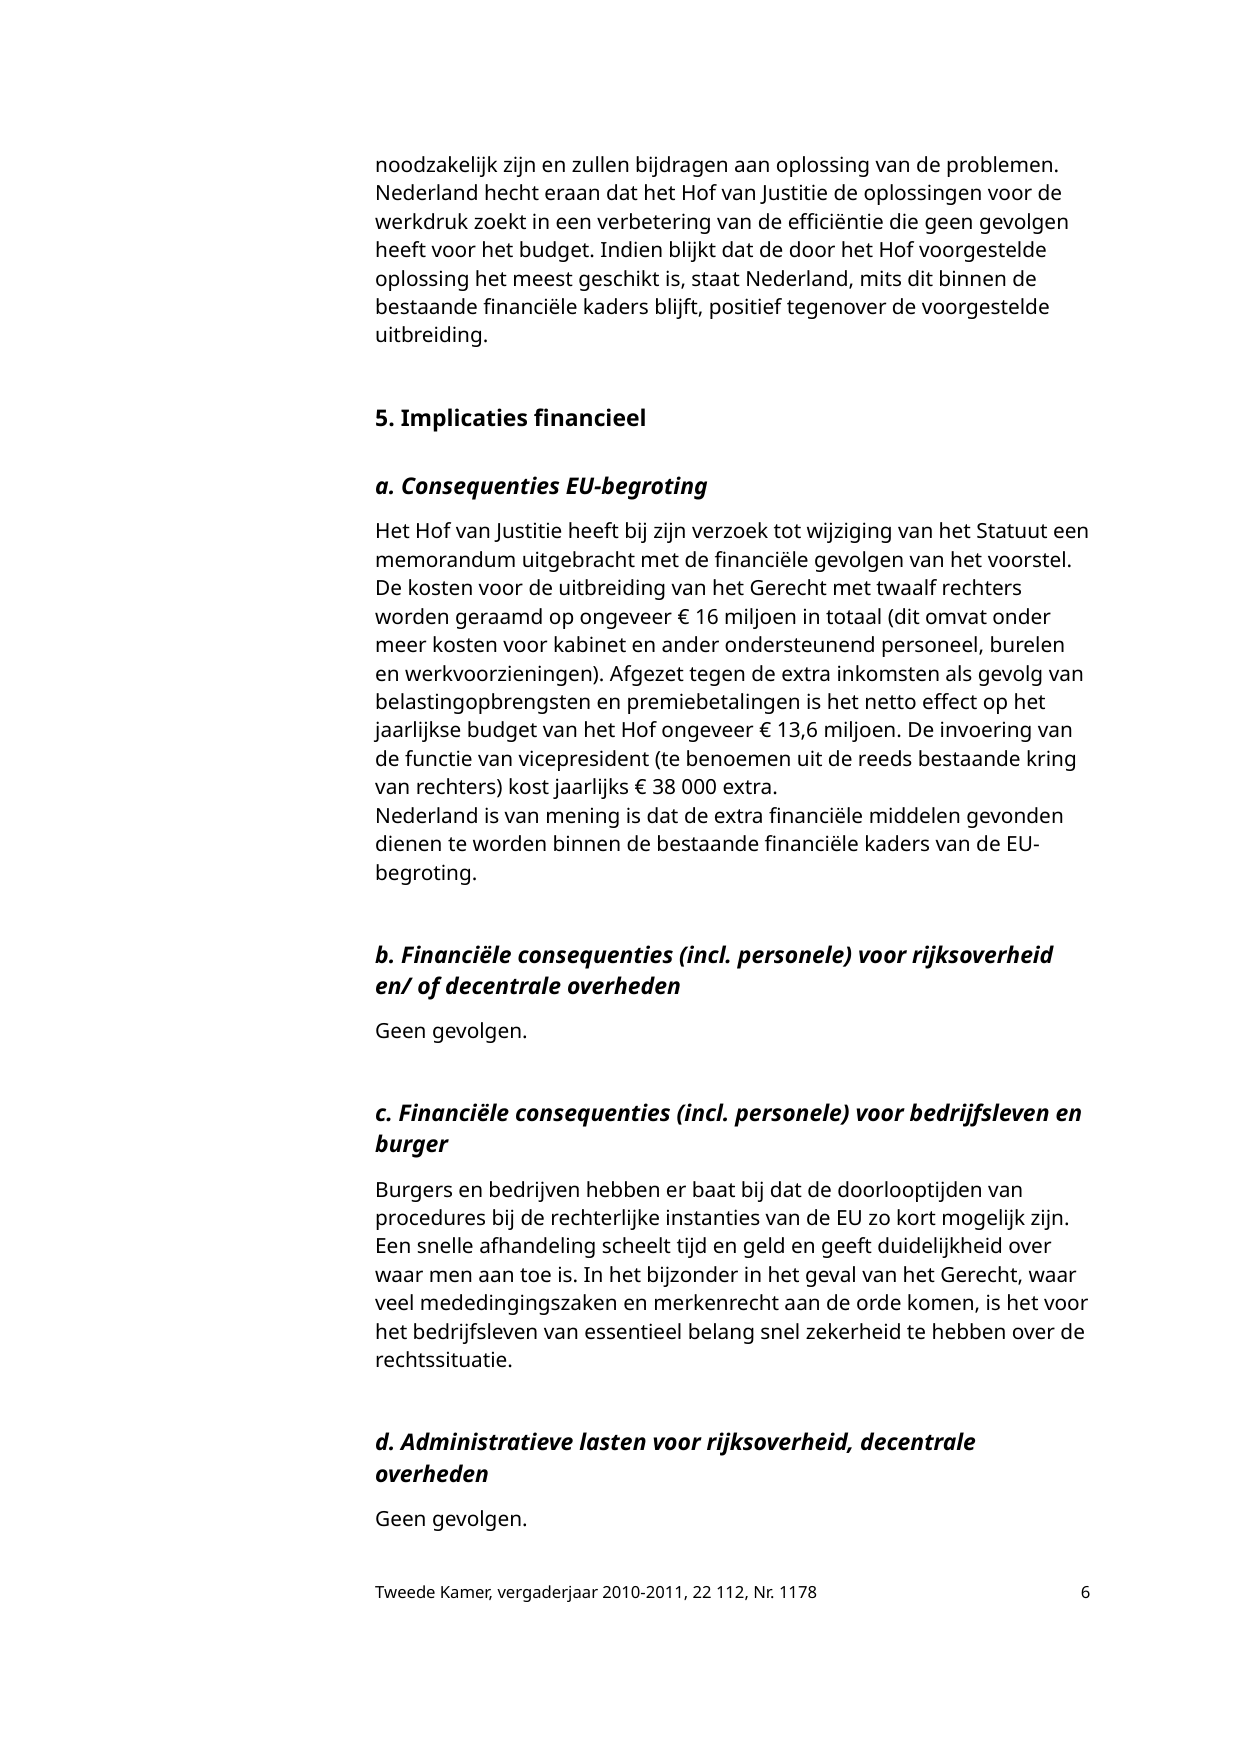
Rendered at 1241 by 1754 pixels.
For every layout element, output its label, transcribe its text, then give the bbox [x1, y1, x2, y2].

text Het Hof van Justitie heeft bij zijn verzoek tot wijziging van het Statuut een memorandum uitgebracht met de financiële gevolgen van het voorstel. De kosten voor de uitbreiding van het Gerecht met twaalf rechters worden geraamd op ongeveer € 16 miljoen in totaal (dit omvat onder meer kosten voor kabinet en ander ondersteunend personeel, burelen en werkvoorzieningen). Afgezet tegen de extra inkomsten als gevolg van belastingopbrengsten en premiebetalingen is het netto effect op het jaarlijkse budget van het Hof ongeveer € 13,6 miljoen. De invoering van de functie van vicepresident (te benoemen uit de reeds bestaande kring van rechters) kost jaarlijks € 38 000 extra. [375, 517, 1090, 801]
subtitle d. Administratieve lasten voor rijksoverheid, decentrale overheden [375, 1426, 1090, 1489]
text noodzakelijk zijn en zullen bijdragen aan oplossing van de problemen. Nederland hecht eraan dat het Hof van Justitie de oplossingen voor de werkdruk zoekt in een verbetering van de efficiëntie die geen gevolgen heeft voor het budget. Indien blijkt dat de door het Hof voorgestelde oplossing het meest geschikt is, staat Nederland, mits dit binnen de bestaande financiële kaders blijft, positief tegenover de voorgestelde uitbreiding. [375, 150, 1090, 349]
text Burgers en bedrijven hebben er baat bij dat de doorlooptijden van procedures bij de rechterlijke instanties van de EU zo kort mogelijk zijn. Een snelle afhandeling scheelt tijd en geld en geeft duidelijkheid over waar men aan toe is. In het bijzonder in het geval van het Gerecht, waar veel mededingingszaken en merkenrecht aan de orde komen, is het voor het bedrijfsleven van essentieel belang snel zekerheid te hebben over de rechtssituatie. [375, 1175, 1090, 1374]
text Nederland is van mening is dat de extra financiële middelen gevonden dienen te worden binnen de bestaande financiële kaders van de EU-begroting. [375, 801, 1090, 886]
subtitle 5. Implicaties financieel [375, 402, 1090, 433]
text Geen gevolgen. [375, 1016, 1090, 1045]
subtitle a. Consequenties EU-begroting [375, 470, 1090, 502]
text Geen gevolgen. [375, 1504, 1090, 1532]
subtitle b. Financiële consequenties (incl. personele) voor rijksoverheid en/ of decentrale overheden [375, 939, 1090, 1001]
subtitle c. Financiële consequenties (incl. personele) voor bedrijfsleven en burger [375, 1097, 1090, 1160]
